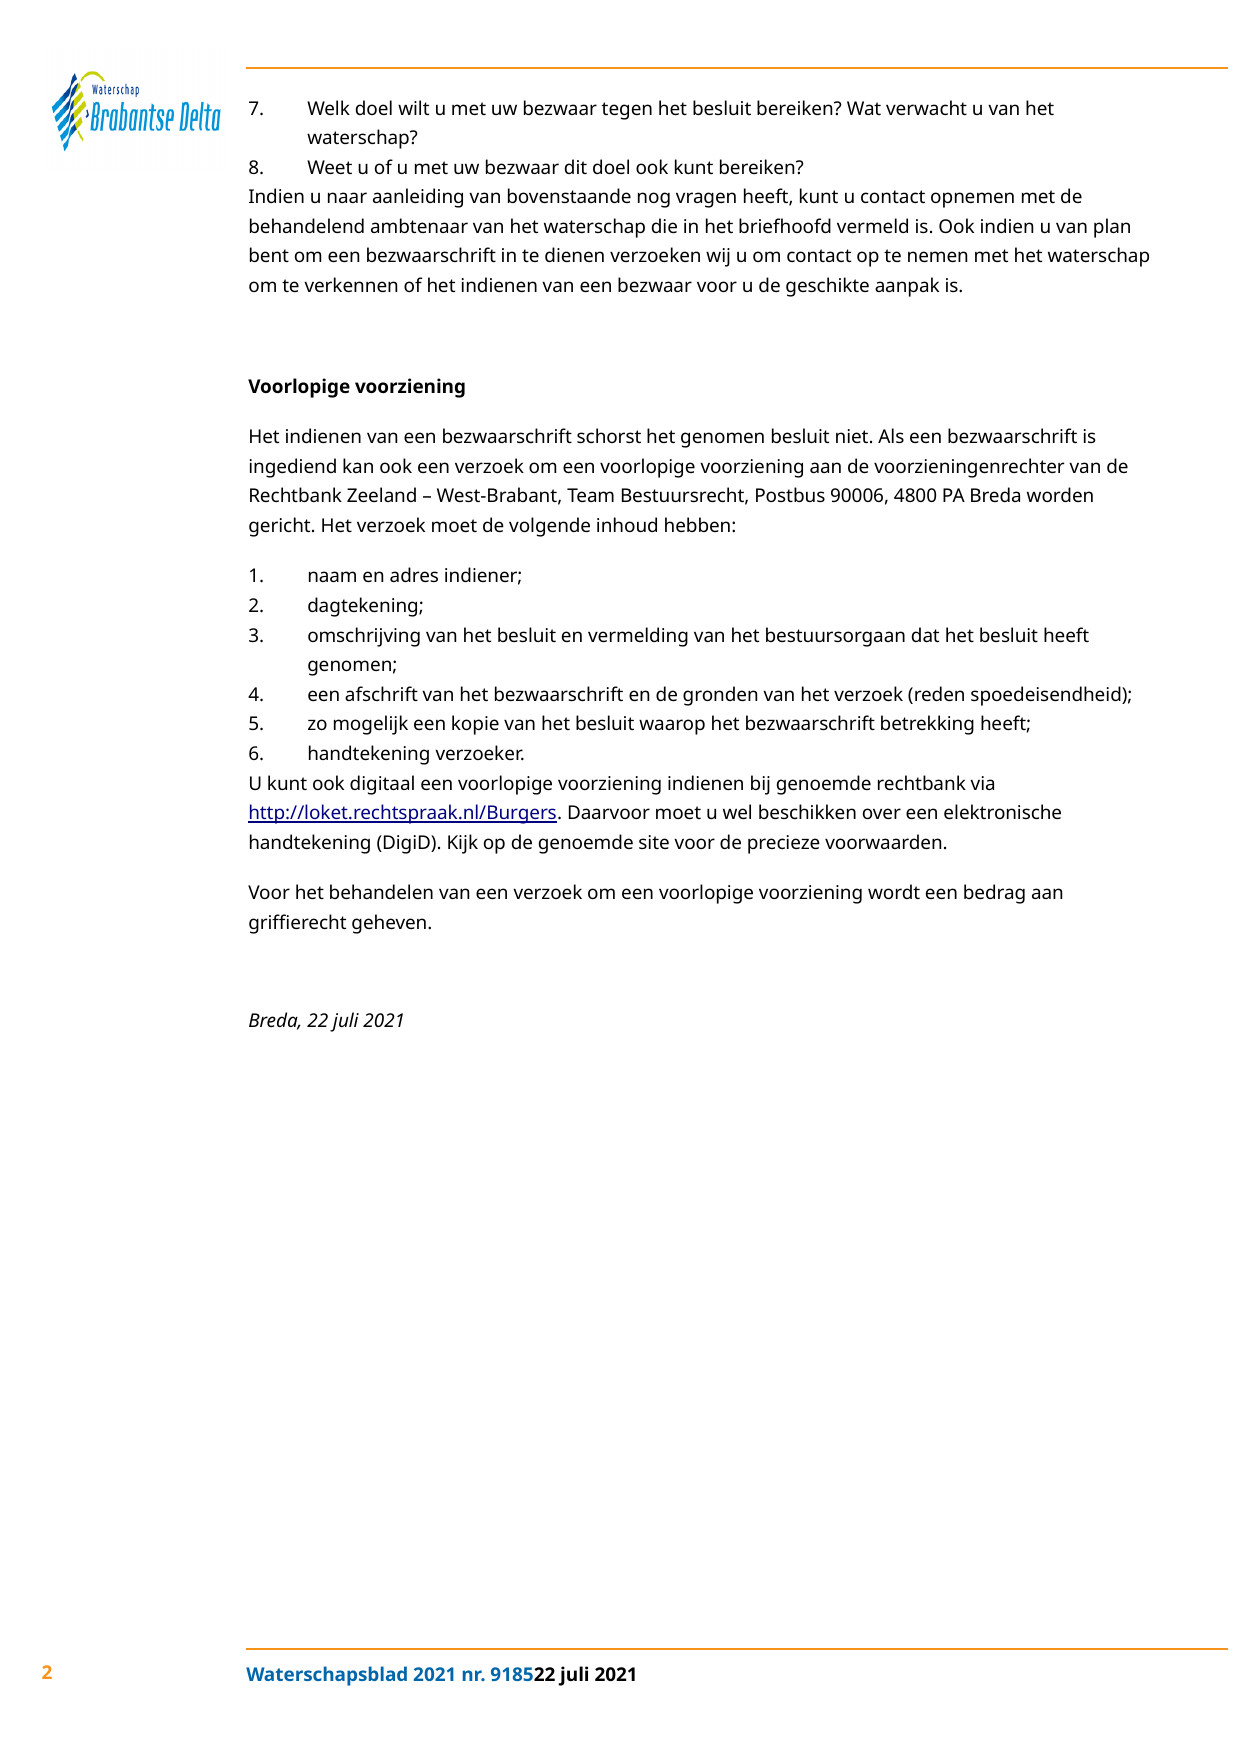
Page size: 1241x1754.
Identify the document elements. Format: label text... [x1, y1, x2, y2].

text U kunt ook digitaal een voorlopige voorziening indienen bij genoemde rechtbank via http://loket.rechtspraak.nl/Burgers. Daarvoor moet u wel beschikken over een elektronische handtekening (DigiD). Kijk op de genoemde site voor de precieze voorwaarden. [248, 770, 1152, 855]
list Weet u of u met uw bezwaar dit doel ook kunt bereiken? [248, 154, 1152, 180]
text Het indienen van een bezwaarschrift schorst het genomen besluit niet. Als een bezwaarschrift is ingediend kan ook een verzoek om een voorlopige voorziening aan de voorzieningenrechter van de Rechtbank Zeeland – West-Brabant, Team Bestuursrecht, Postbus 90006, 4800 PA Breda worden gericht. Het verzoek moet de volgende inhoud hebben: [248, 423, 1152, 538]
text Indien u naar aanleiding van bovenstaande nog vragen heeft, kunt u contact opnemen met de behandelend ambtenaar van het waterschap die in het briefhoofd vermeld is. Ook indien u van plan bent om een bezwaarschrift in te dienen verzoeken wij u om contact op te nemen met het waterschap om te verkennen of het indienen van een bezwaar voor u de geschikte aanpak is. [248, 183, 1152, 298]
list Welk doel wilt u met uw bezwaar tegen het besluit bereiken? Wat verwacht u van het waterschap? [248, 95, 1152, 150]
list zo mogelijk een kopie van het besluit waarop het bezwaarschrift betrekking heeft; [248, 711, 1152, 736]
picture [41, 47, 231, 172]
list een afschrift van het bezwaarschrift en de gronden van het verzoek (reden spoedeisendheid); [248, 681, 1152, 707]
list dagtekening; [248, 592, 1152, 618]
text Voorlopige voorziening [248, 373, 1152, 399]
list naam en adres indiener; [248, 563, 1152, 588]
text Breda, 22 juli 2021 [248, 1007, 1152, 1033]
text Voor het behandelen van een verzoek om een voorlopige voorziening wordt een bedrag aan griffierecht geheven. [248, 879, 1152, 935]
list handtekening verzoeker. [248, 740, 1152, 766]
list omschrijving van het besluit en vermelding van het bestuursorgaan dat het besluit heeft genomen; [248, 622, 1152, 677]
